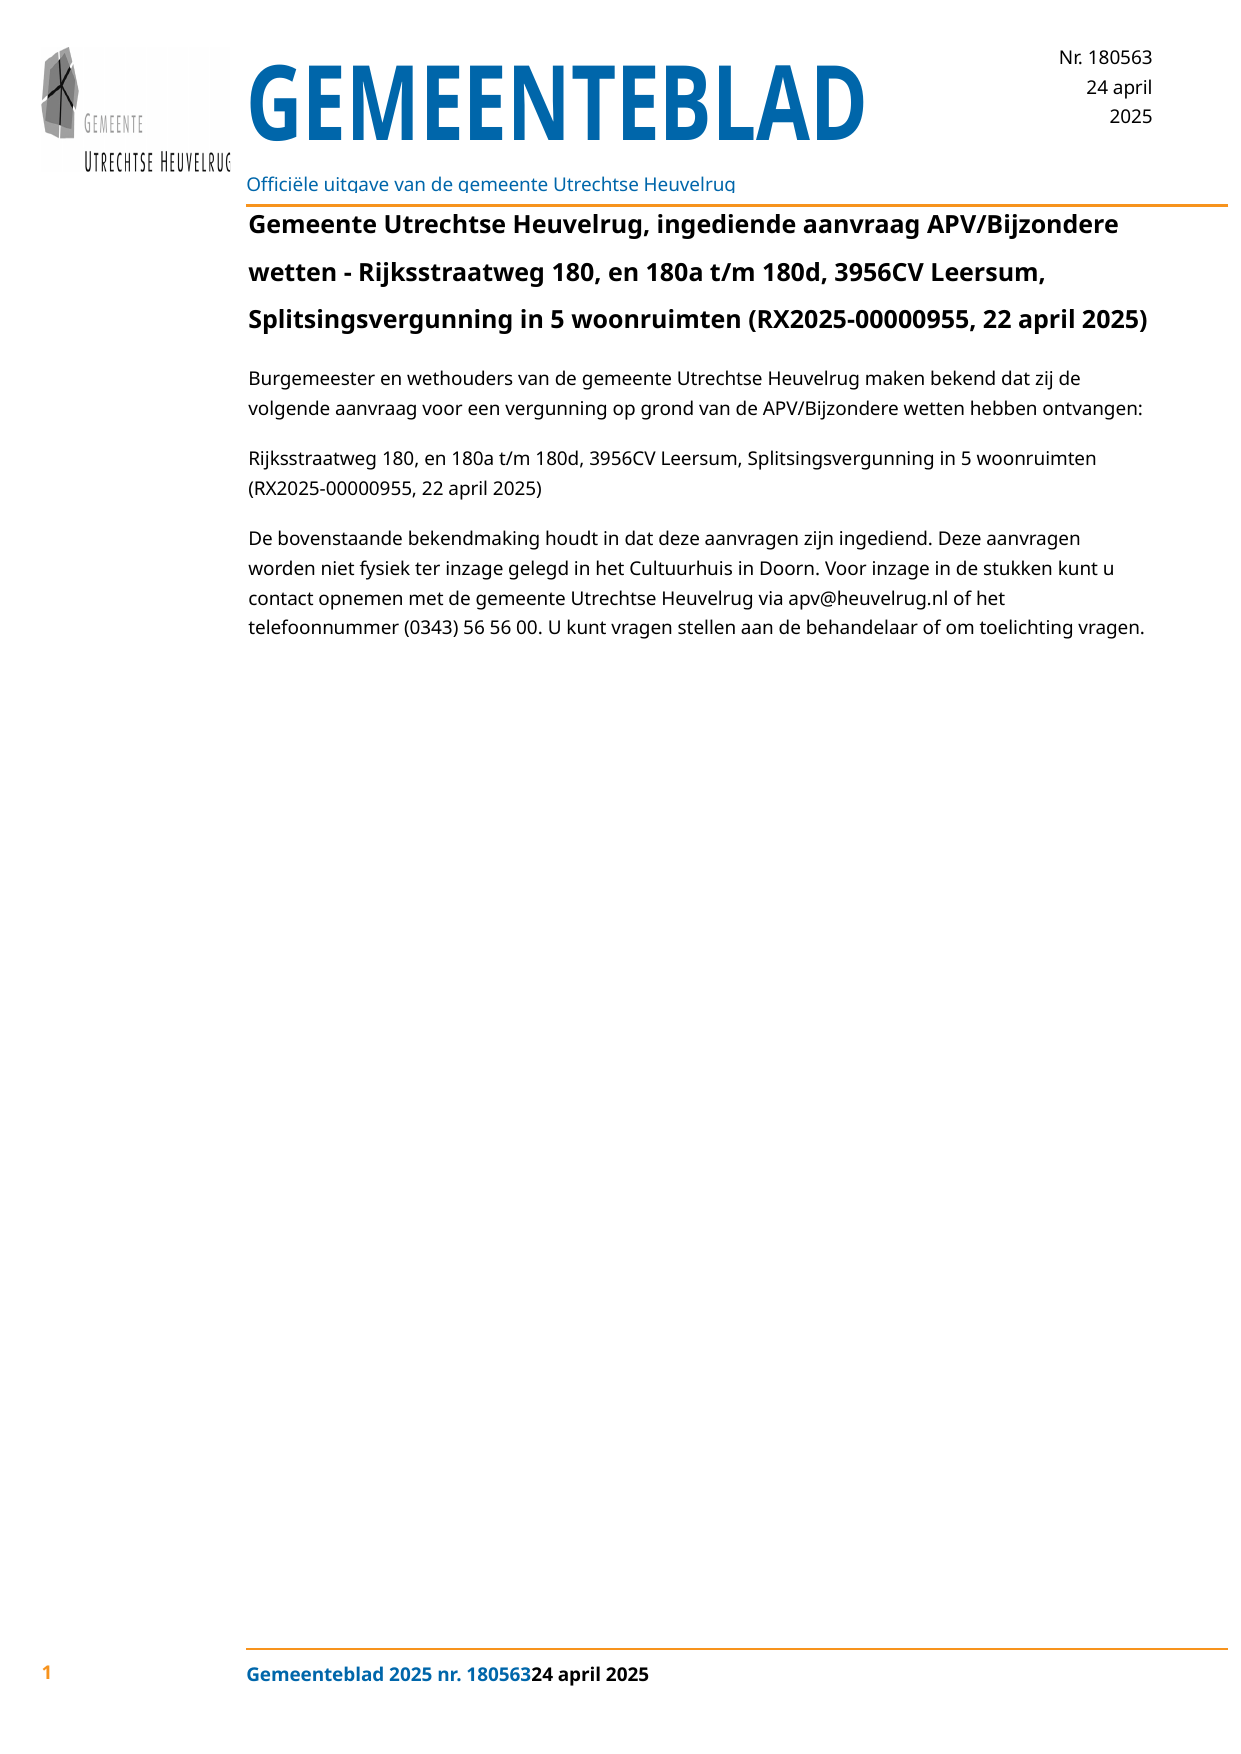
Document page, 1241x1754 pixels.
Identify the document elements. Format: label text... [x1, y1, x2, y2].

text De bovenstaande bekendmaking houdt in dat deze aanvragen zijn ingediend. Deze aanvragen worden niet fysiek ter inzage gelegd in het Cultuurhuis in Doorn. Voor inzage in de stukken kunt u contact opnemen met de gemeente Utrechtse Heuvelrug via apv@heuvelrug.nl of het telefoonnummer (0343) 56 56 00. U kunt vragen stellen aan de behandelaar of om toelichting vragen. [248, 526, 1152, 640]
text Rijksstraatweg 180, en 180a t/m 180d, 3956CV Leersum, Splitsingsvergunning in 5 woonruimten (RX2025-00000955, 22 april 2025) [248, 446, 1152, 501]
picture [41, 47, 231, 172]
text Gemeente Utrechtse Heuvelrug, ingediende aanvraag APV/Bijzondere wetten - Rijksstraatweg 180, en 180a t/m 180d, 3956CV Leersum, Splitsingsvergunning in 5 woonruimten (RX2025-00000955, 22 april 2025) [248, 207, 1152, 336]
text Burgemeester en wethouders van de gemeente Utrechtse Heuvelrug maken bekend dat zij de volgende aanvraag voor een vergunning op grond van de APV/Bijzondere wetten hebben ontvangen: [248, 366, 1152, 421]
